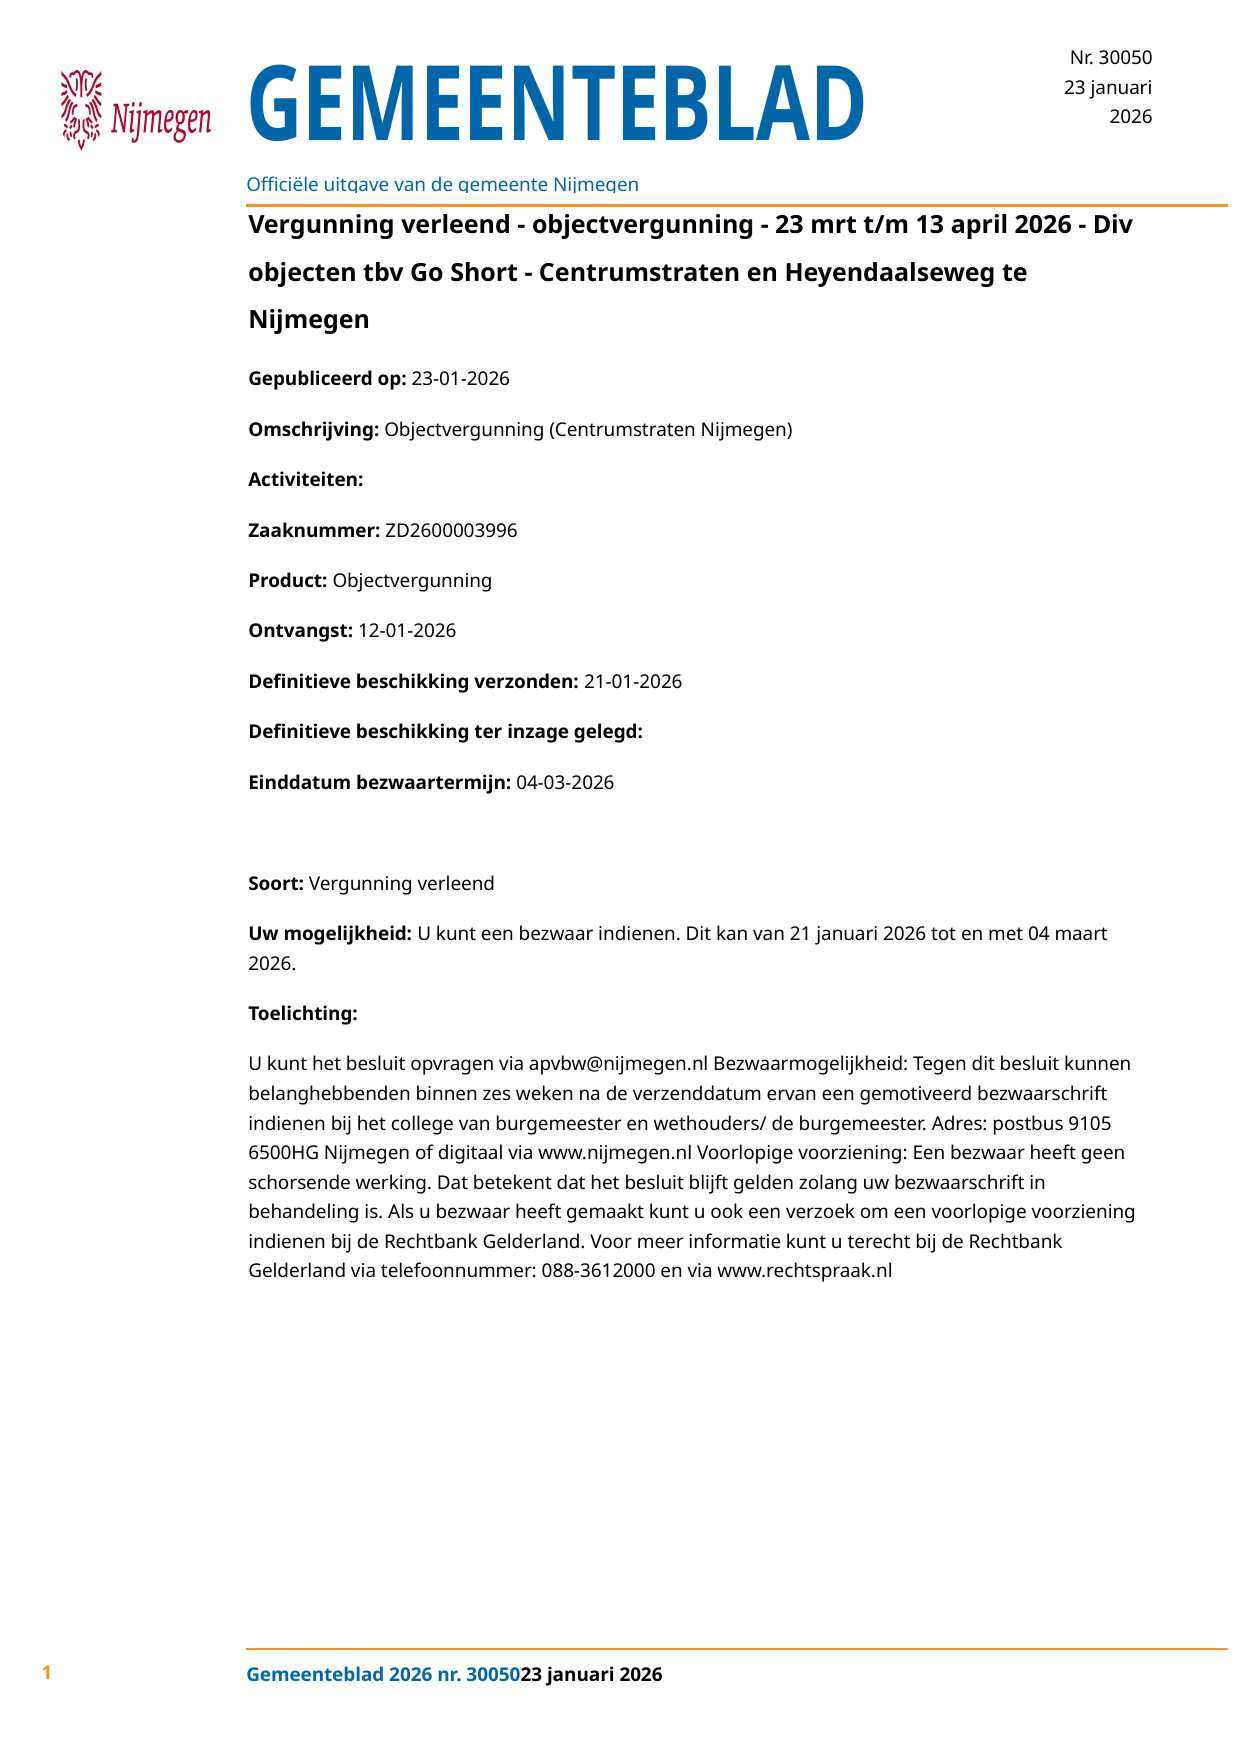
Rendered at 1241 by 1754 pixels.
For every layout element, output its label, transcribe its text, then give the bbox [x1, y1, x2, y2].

text Soort: Vergunning verleend [248, 870, 1152, 895]
picture [41, 47, 231, 172]
text Gepubliceerd op: 23-01-2026 [248, 366, 1152, 391]
text Uw mogelijkheid: U kunt een bezwaar indienen. Dit kan van 21 januari 2026 tot en met 04 maart 2026. [248, 920, 1152, 975]
text Product: Objectvergunning [248, 567, 1152, 593]
text Omschrijving: Objectvergunning (Centrumstraten Nijmegen) [248, 416, 1152, 442]
text Zaaknummer: ZD2600003996 [248, 517, 1152, 542]
text Einddatum bezwaartermijn: 04-03-2026 [248, 769, 1152, 794]
text Vergunning verleend - objectvergunning - 23 mrt t/m 13 april 2026 - Div objecten tbv Go Short - Centrumstraten en Heyendaalseweg te Nijmegen [248, 207, 1152, 336]
text Definitieve beschikking verzonden: 21-01-2026 [248, 668, 1152, 694]
text Activiteiten: [248, 466, 1152, 492]
text Ontvangst: 12-01-2026 [248, 618, 1152, 643]
text Toelichting: [248, 1000, 1152, 1026]
text U kunt het besluit opvragen via apvbw@nijmegen.nl Bezwaarmogelijkheid: Tegen dit besluit kunnen belanghebbenden binnen zes weken na de verzenddatum ervan een gemotiveerd bezwaarschrift indienen bij het college van burgemeester en wethouders/ de burgemeester. Adres: postbus 9105 6500HG Nijmegen of digitaal via www.nijmegen.nl Voorlopige voorziening: Een bezwaar heeft geen schorsende werking. Dat betekent dat het besluit blijft gelden zolang uw bezwaarschrift in behandeling is. Als u bezwaar heeft gemaakt kunt u ook een verzoek om een voorlopige voorziening indienen bij de Rechtbank Gelderland. Voor meer informatie kunt u terecht bij de Rechtbank Gelderland via telefoonnummer: 088-3612000 en via www.rechtspraak.nl [248, 1051, 1152, 1283]
text Definitieve beschikking ter inzage gelegd: [248, 718, 1152, 744]
